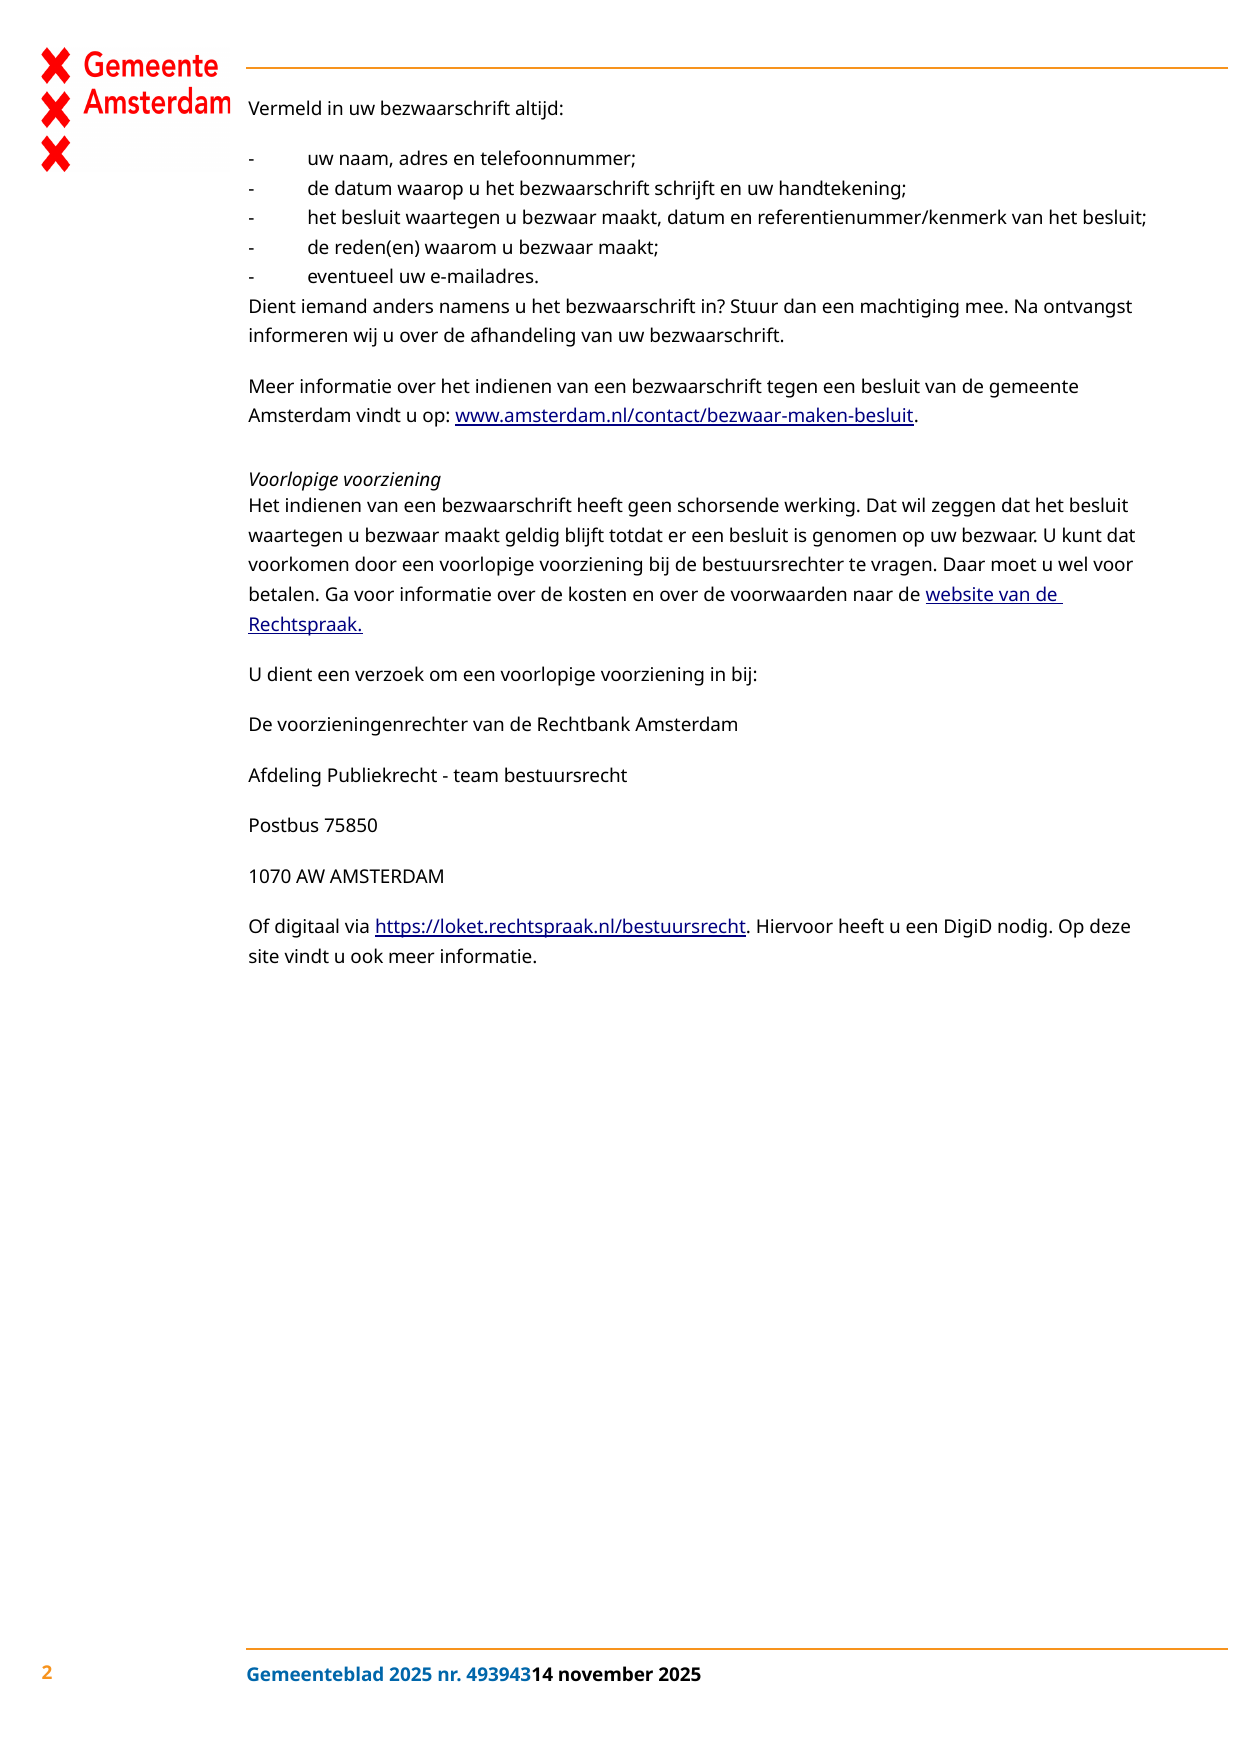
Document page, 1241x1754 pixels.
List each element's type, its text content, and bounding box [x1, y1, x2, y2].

picture [41, 47, 231, 172]
text U dient een verzoek om een voorlopige voorziening in bij: [248, 661, 1152, 687]
list de reden(en) waarom u bezwaar maakt; [248, 234, 1152, 260]
text Vermeld in uw bezwaarschrift altijd: [248, 95, 1152, 121]
list uw naam, adres en telefoonnummer; [248, 145, 1152, 171]
text De voorzieningenrechter van de Rechtbank Amsterdam [248, 712, 1152, 737]
text Het indienen van een bezwaarschrift heeft geen schorsende werking. Dat wil zeggen dat het besluit waartegen u bezwaar maakt geldig blijft totdat er een besluit is genomen op uw bezwaar. U kunt dat voorkomen door een voorlopige voorziening bij de bestuursrechter te vragen. Daar moet u wel voor betalen. Ga voor informatie over de kosten en over de voorwaarden naar de website van de Rechtspraak. [248, 492, 1152, 636]
list het besluit waartegen u bezwaar maakt, datum en referentienummer/kenmerk van het besluit; [248, 204, 1152, 230]
text Dient iemand anders namens u het bezwaarschrift in? Stuur dan een machtiging mee. Na ontvangst informeren wij u over de afhandeling van uw bezwaarschrift. [248, 293, 1152, 348]
text Postbus 75850 [248, 812, 1152, 838]
text Afdeling Publiekrecht - team bestuursrecht [248, 762, 1152, 788]
text 1070 AW AMSTERDAM [248, 863, 1152, 888]
text Meer informatie over het indienen van een bezwaarschrift tegen een besluit van de gemeente Amsterdam vindt u op: www.amsterdam.nl/contact/bezwaar-maken-besluit. [248, 373, 1152, 428]
list eventueel uw e-mailadres. [248, 263, 1152, 289]
text Of digitaal via https://loket.rechtspraak.nl/bestuursrecht. Hiervoor heeft u een DigiD nodig. Op deze site vindt u ook meer informatie. [248, 913, 1152, 968]
text Voorlopige voorziening [248, 467, 1152, 492]
list de datum waarop u het bezwaarschrift schrijft en uw handtekening; [248, 175, 1152, 201]
